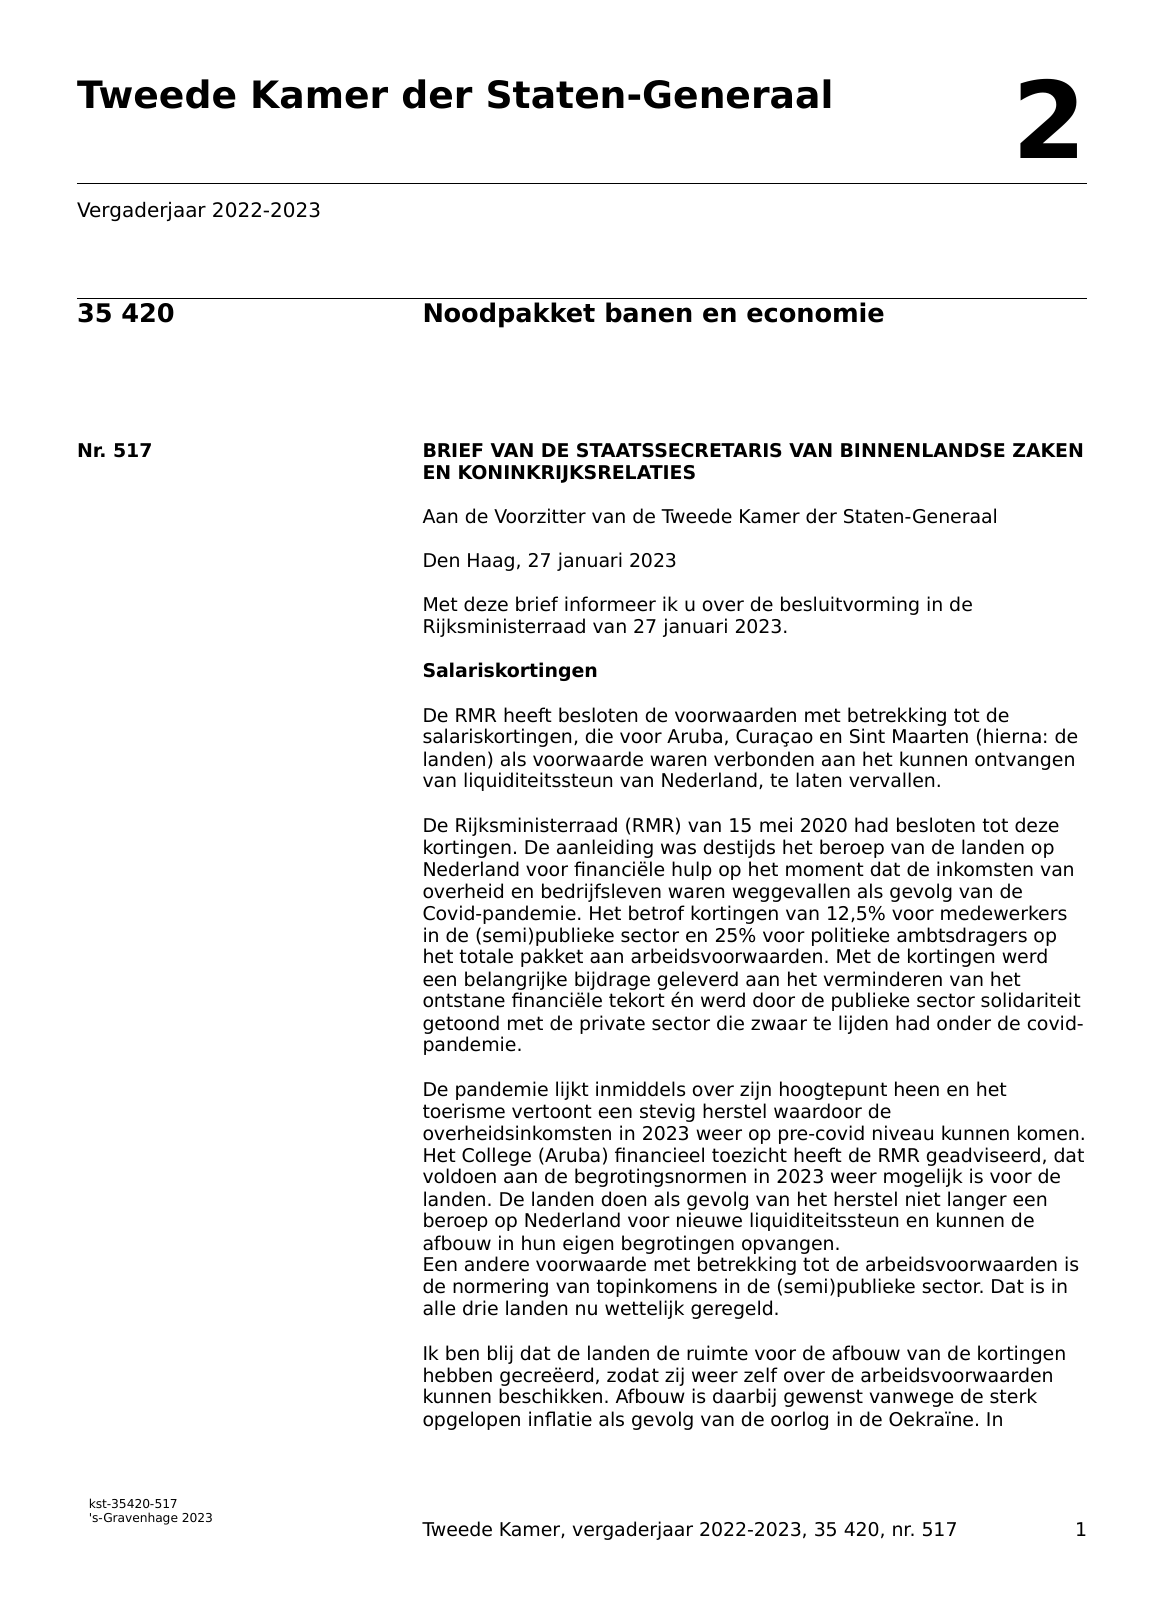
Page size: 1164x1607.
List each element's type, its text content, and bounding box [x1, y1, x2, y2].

text Een andere voorwaarde met betrekking tot de arbeidsvoorwaarden is de normering van topinkomens in de (semi)publieke sector. Dat is in alle drie landen nu wettelijk geregeld. [422, 1254, 1087, 1320]
subtitle 35 420 Noodpakket banen en economie [77, 299, 1087, 329]
table_cell Vergaderjaar 2022-2023 [77, 184, 1087, 298]
table_header 2 [886, 59, 1087, 183]
text Met deze brief informeer ik u over de besluitvorming in de Rijksministerraad van 27 januari 2023. [422, 594, 1087, 638]
text 's-Gravenhage 2023 [88, 1511, 323, 1525]
subtitle Nr. 517 BRIEF VAN DE STAATSSECRETARIS VAN BINNENLANDSE ZAKEN EN KONINKRIJKSRELATIES [77, 440, 1087, 484]
table_header Tweede Kamer der Staten-Generaal [77, 59, 886, 183]
text Ik ben blij dat de landen de ruimte voor de afbouw van de kortingen hebben gecreëerd, zodat zij weer zelf over de arbeidsvoorwaarden kunnen beschikken. Afbouw is daarbij gewenst vanwege de sterk opgelopen inflatie als gevolg van de oorlog in de Oekraïne. In [422, 1342, 1087, 1430]
text De pandemie lijkt inmiddels over zijn hoogtepunt heen en het toerisme vertoont een stevig herstel waardoor de overheidsinkomsten in 2023 weer op pre-covid niveau kunnen komen. Het College (Aruba) financieel toezicht heeft de RMR geadviseerd, dat voldoen aan de begrotingsnormen in 2023 weer mogelijk is voor de landen. De landen doen als gevolg van het herstel niet langer een beroep op Nederland voor nieuwe liquiditeitssteun en kunnen de afbouw in hun eigen begrotingen opvangen. [422, 1078, 1087, 1254]
subtitle Salariskortingen [422, 660, 1087, 682]
text Aan de Voorzitter van de Tweede Kamer der Staten-Generaal [422, 506, 1087, 528]
text kst-35420-517 [88, 1497, 323, 1511]
text De RMR heeft besloten de voorwaarden met betrekking tot de salariskortingen, die voor Aruba, Curaçao en Sint Maarten (hierna: de landen) als voorwaarde waren verbonden aan het kunnen ontvangen van liquiditeitssteun van Nederland, te laten vervallen. [422, 704, 1087, 792]
text De Rijksministerraad (RMR) van 15 mei 2020 had besloten tot deze kortingen. De aanleiding was destijds het beroep van de landen op Nederland voor financiële hulp op het moment dat de inkomsten van overheid en bedrijfsleven waren weggevallen als gevolg van de Covid-pandemie. Het betrof kortingen van 12,5% voor medewerkers in de (semi)publieke sector en 25% voor politieke ambtsdragers op het totale pakket aan arbeidsvoorwaarden. Met de kortingen werd een belangrijke bijdrage geleverd aan het verminderen van het ontstane financiële tekort én werd door de publieke sector solidariteit getoond met de private sector die zwaar te lijden had onder de covid-pandemie. [422, 814, 1087, 1056]
text Den Haag, 27 januari 2023 [422, 550, 1087, 572]
